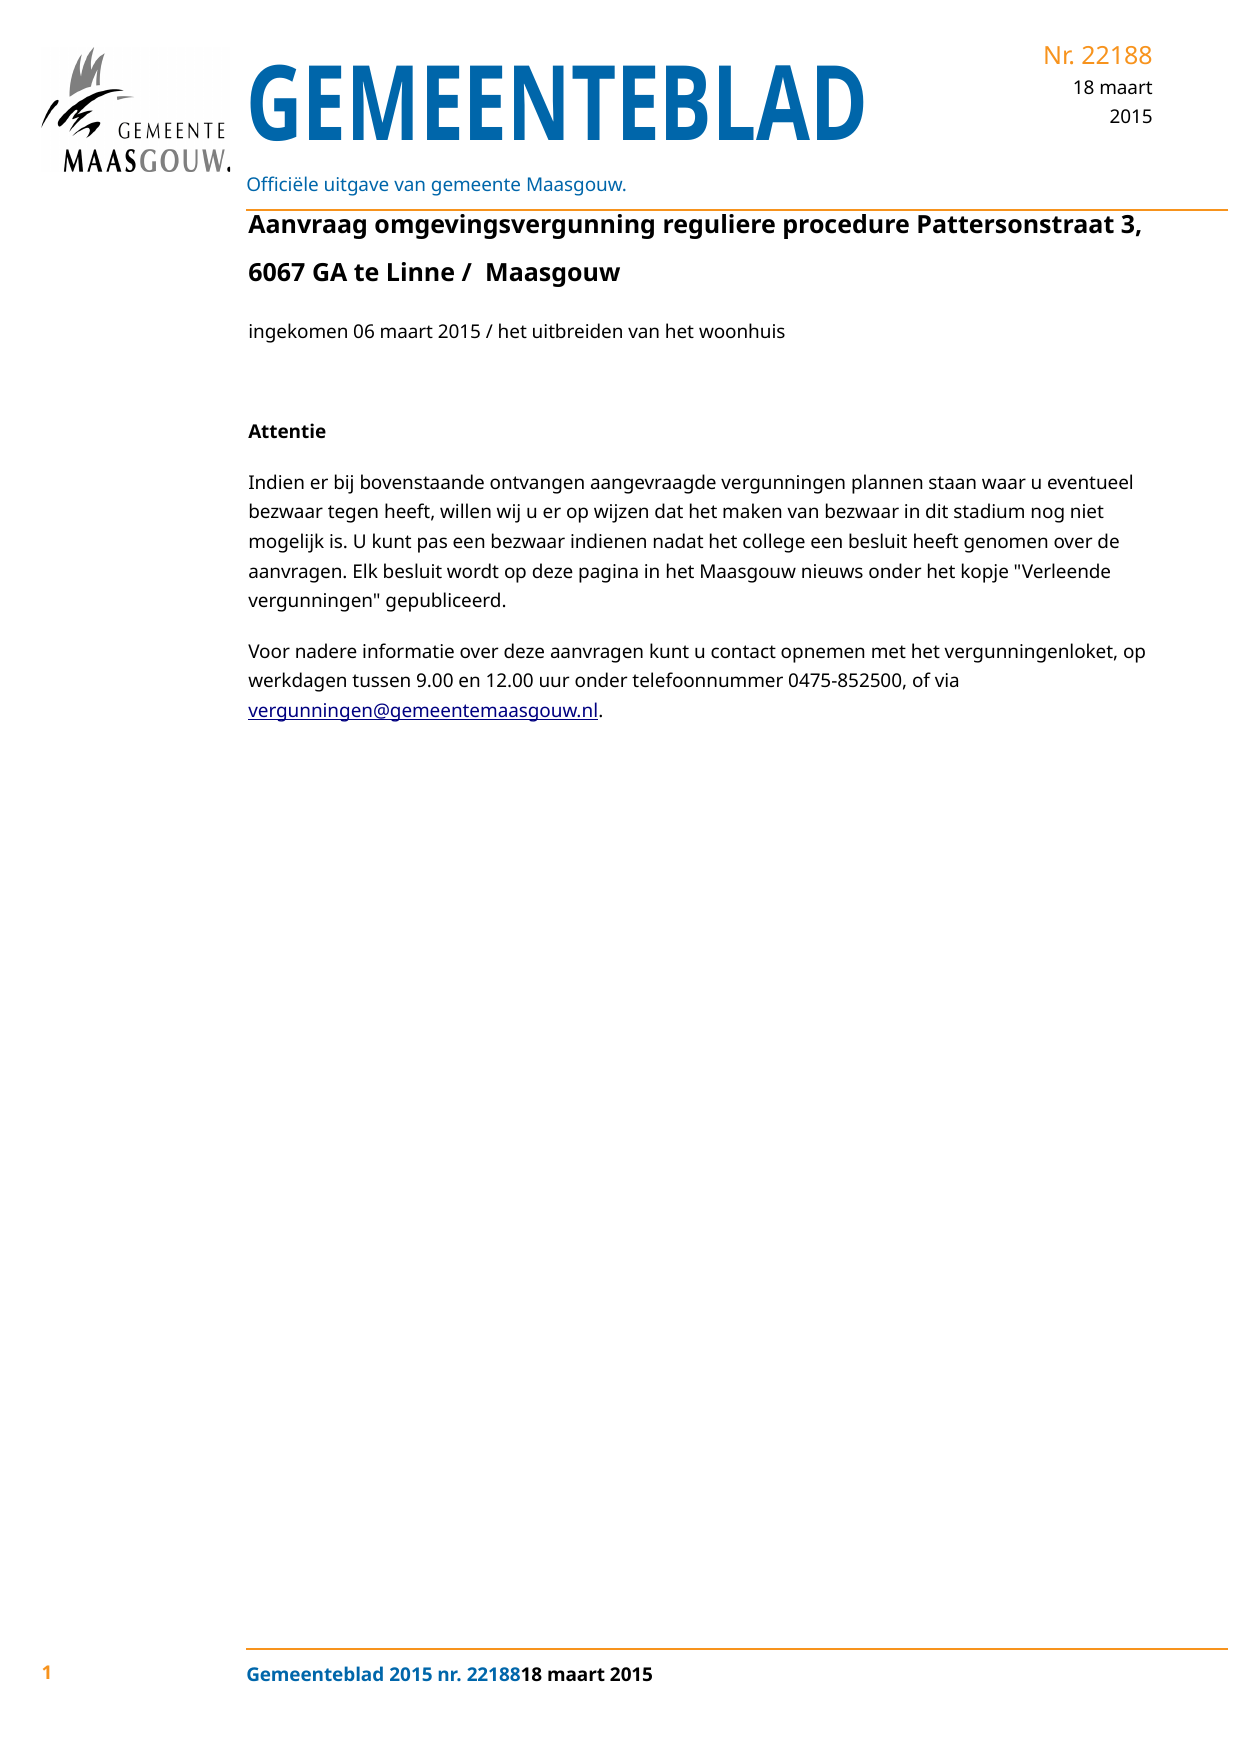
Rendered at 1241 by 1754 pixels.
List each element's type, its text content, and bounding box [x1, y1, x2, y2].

text Indien er bij bovenstaande ontvangen aangevraagde vergunningen plannen staan waar u eventueel bezwaar tegen heeft, willen wij u er op wijzen dat het maken van bezwaar in dit stadium nog niet mogelijk is. U kunt pas een bezwaar indienen nadat het college een besluit heeft genomen over de aanvragen. Elk besluit wordt op deze pagina in het Maasgouw nieuws onder het kopje "Verleende vergunningen" gepubliceerd. [248, 469, 1152, 613]
text Voor nadere informatie over deze aanvragen kunt u contact opnemen met het vergunningenloket, op werkdagen tussen 9.00 en 12.00 uur onder telefoonnummer 0475-852500, of via vergunningen@gemeentemaasgouw.nl. [248, 638, 1152, 723]
text ingekomen 06 maart 2015 / het uitbreiden van het woonhuis [248, 318, 1152, 344]
text Attentie [248, 419, 1152, 444]
picture [41, 47, 231, 172]
text Aanvraag omgevingsvergunning reguliere procedure Pattersonstraat 3, 6067 GA te Linne / Maasgouw [248, 211, 1152, 288]
